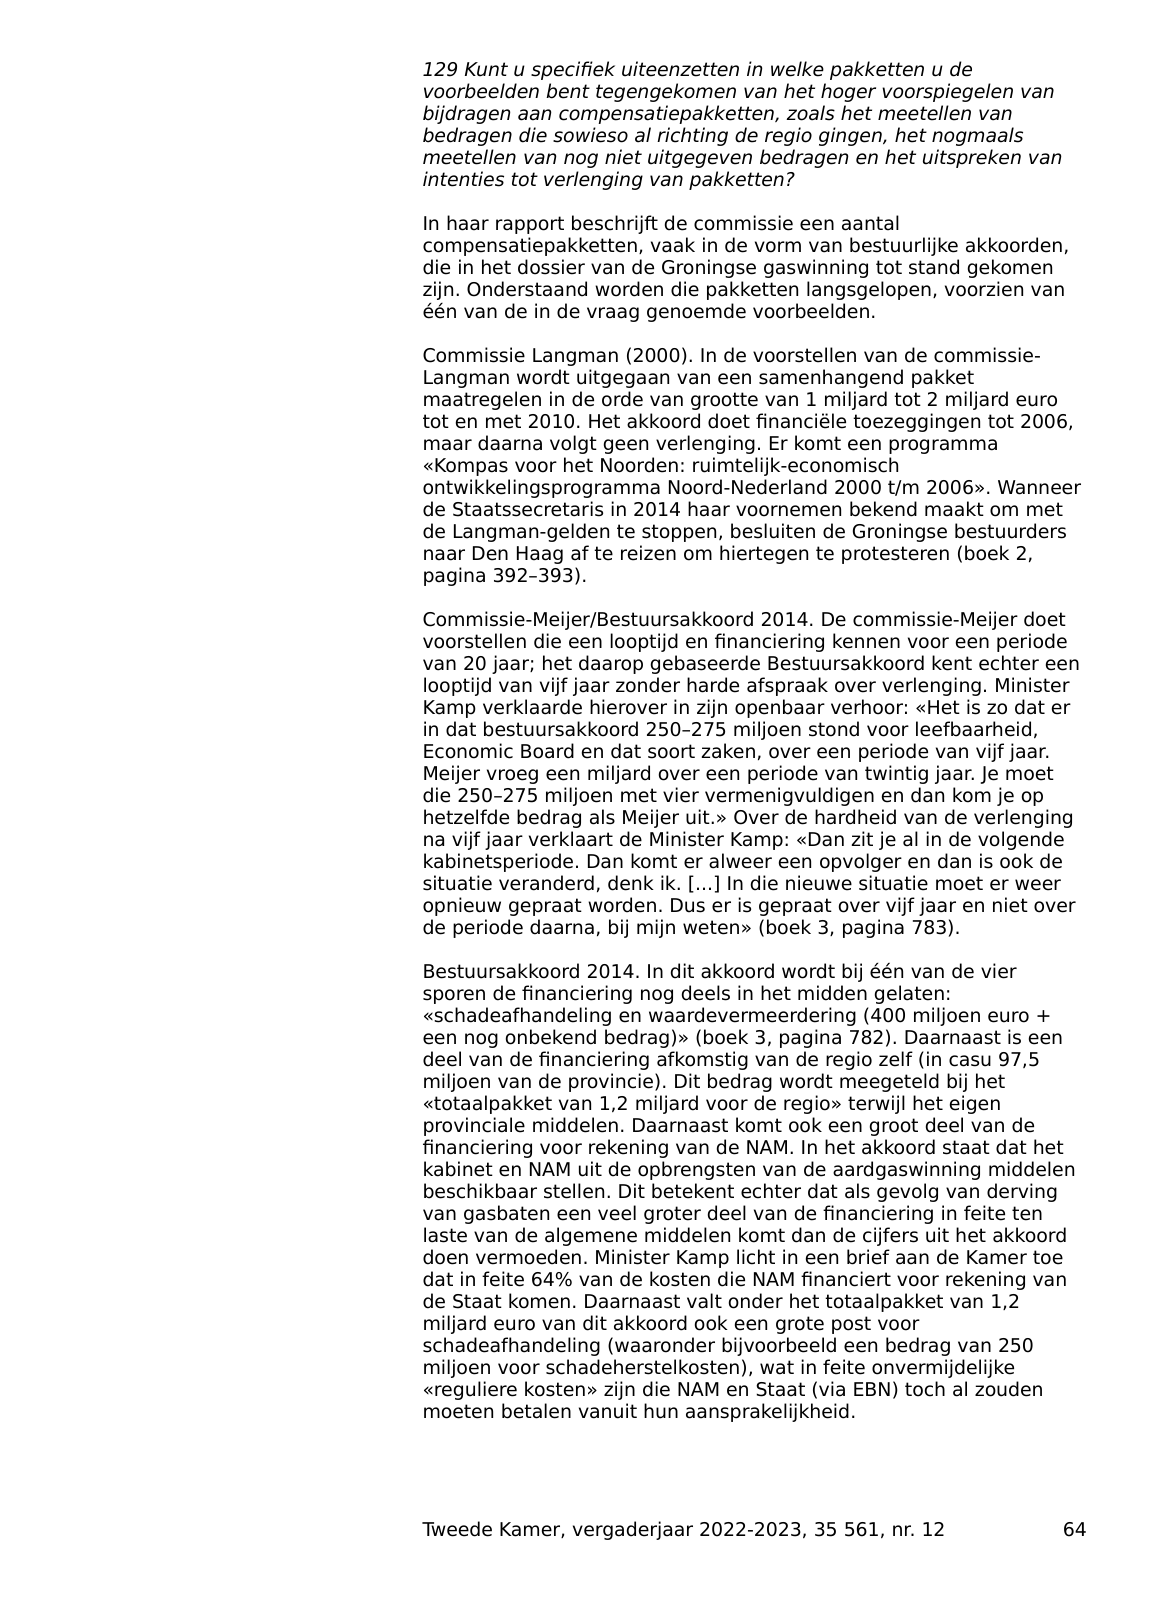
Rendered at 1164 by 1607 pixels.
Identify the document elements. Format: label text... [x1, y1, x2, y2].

text Commissie Langman (2000). In de voorstellen van de commissie-Langman wordt uitgegaan van een samenhangend pakket maatregelen in de orde van grootte van 1 miljard tot 2 miljard euro tot en met 2010. Het akkoord doet financiële toezeggingen tot 2006, maar daarna volgt geen verlenging. Er komt een programma «Kompas voor het Noorden: ruimtelijk-economisch ontwikkelingsprogramma Noord-Nederland 2000 t/m 2006». Wanneer de Staatssecretaris in 2014 haar voornemen bekend maakt om met de Langman-gelden te stoppen, besluiten de Groningse bestuurders naar Den Haag af te reizen om hiertegen te protesteren (boek 2, pagina 392–393). [422, 345, 1087, 587]
subtitle 129 Kunt u specifiek uiteenzetten in welke pakketten u de voorbeelden bent tegengekomen van het hoger voorspiegelen van bijdragen aan compensatiepakketten, zoals het meetellen van bedragen die sowieso al richting de regio gingen, het nogmaals meetellen van nog niet uitgegeven bedragen en het uitspreken van intenties tot verlenging van pakketten? [422, 59, 1087, 191]
text In haar rapport beschrijft de commissie een aantal compensatiepakketten, vaak in de vorm van bestuurlijke akkoorden, die in het dossier van de Groningse gaswinning tot stand gekomen zijn. Onderstaand worden die pakketten langsgelopen, voorzien van één van de in de vraag genoemde voorbeelden. [422, 213, 1087, 323]
text Bestuursakkoord 2014. In dit akkoord wordt bij één van de vier sporen de financiering nog deels in het midden gelaten: «schadeafhandeling en waardevermeerdering (400 miljoen euro + een nog onbekend bedrag)» (boek 3, pagina 782). Daarnaast is een deel van de financiering afkomstig van de regio zelf (in casu 97,5 miljoen van de provincie). Dit bedrag wordt meegeteld bij het «totaalpakket van 1,2 miljard voor de regio» terwijl het eigen provinciale middelen. Daarnaast komt ook een groot deel van de financiering voor rekening van de NAM. In het akkoord staat dat het kabinet en NAM uit de opbrengsten van de aardgaswinning middelen beschikbaar stellen. Dit betekent echter dat als gevolg van derving van gasbaten een veel groter deel van de financiering in feite ten laste van de algemene middelen komt dan de cijfers uit het akkoord doen vermoeden. Minister Kamp licht in een brief aan de Kamer toe dat in feite 64% van de kosten die NAM financiert voor rekening van de Staat komen. Daarnaast valt onder het totaalpakket van 1,2 miljard euro van dit akkoord ook een grote post voor schadeafhandeling (waaronder bijvoorbeeld een bedrag van 250 miljoen voor schadeherstelkosten), wat in feite onvermijdelijke «reguliere kosten» zijn die NAM en Staat (via EBN) toch al zouden moeten betalen vanuit hun aansprakelijkheid. [422, 961, 1087, 1423]
text Commissie-Meijer/Bestuursakkoord 2014. De commissie-Meijer doet voorstellen die een looptijd en financiering kennen voor een periode van 20 jaar; het daarop gebaseerde Bestuursakkoord kent echter een looptijd van vijf jaar zonder harde afspraak over verlenging. Minister Kamp verklaarde hierover in zijn openbaar verhoor: «Het is zo dat er in dat bestuursakkoord 250–275 miljoen stond voor leefbaarheid, Economic Board en dat soort zaken, over een periode van vijf jaar. Meijer vroeg een miljard over een periode van twintig jaar. Je moet die 250–275 miljoen met vier vermenigvuldigen en dan kom je op hetzelfde bedrag als Meijer uit.» Over de hardheid van de verlenging na vijf jaar verklaart de Minister Kamp: «Dan zit je al in de volgende kabinetsperiode. Dan komt er alweer een opvolger en dan is ook de situatie veranderd, denk ik. [...] In die nieuwe situatie moet er weer opnieuw gepraat worden. Dus er is gepraat over vijf jaar en niet over de periode daarna, bij mijn weten» (boek 3, pagina 783). [422, 609, 1087, 939]
